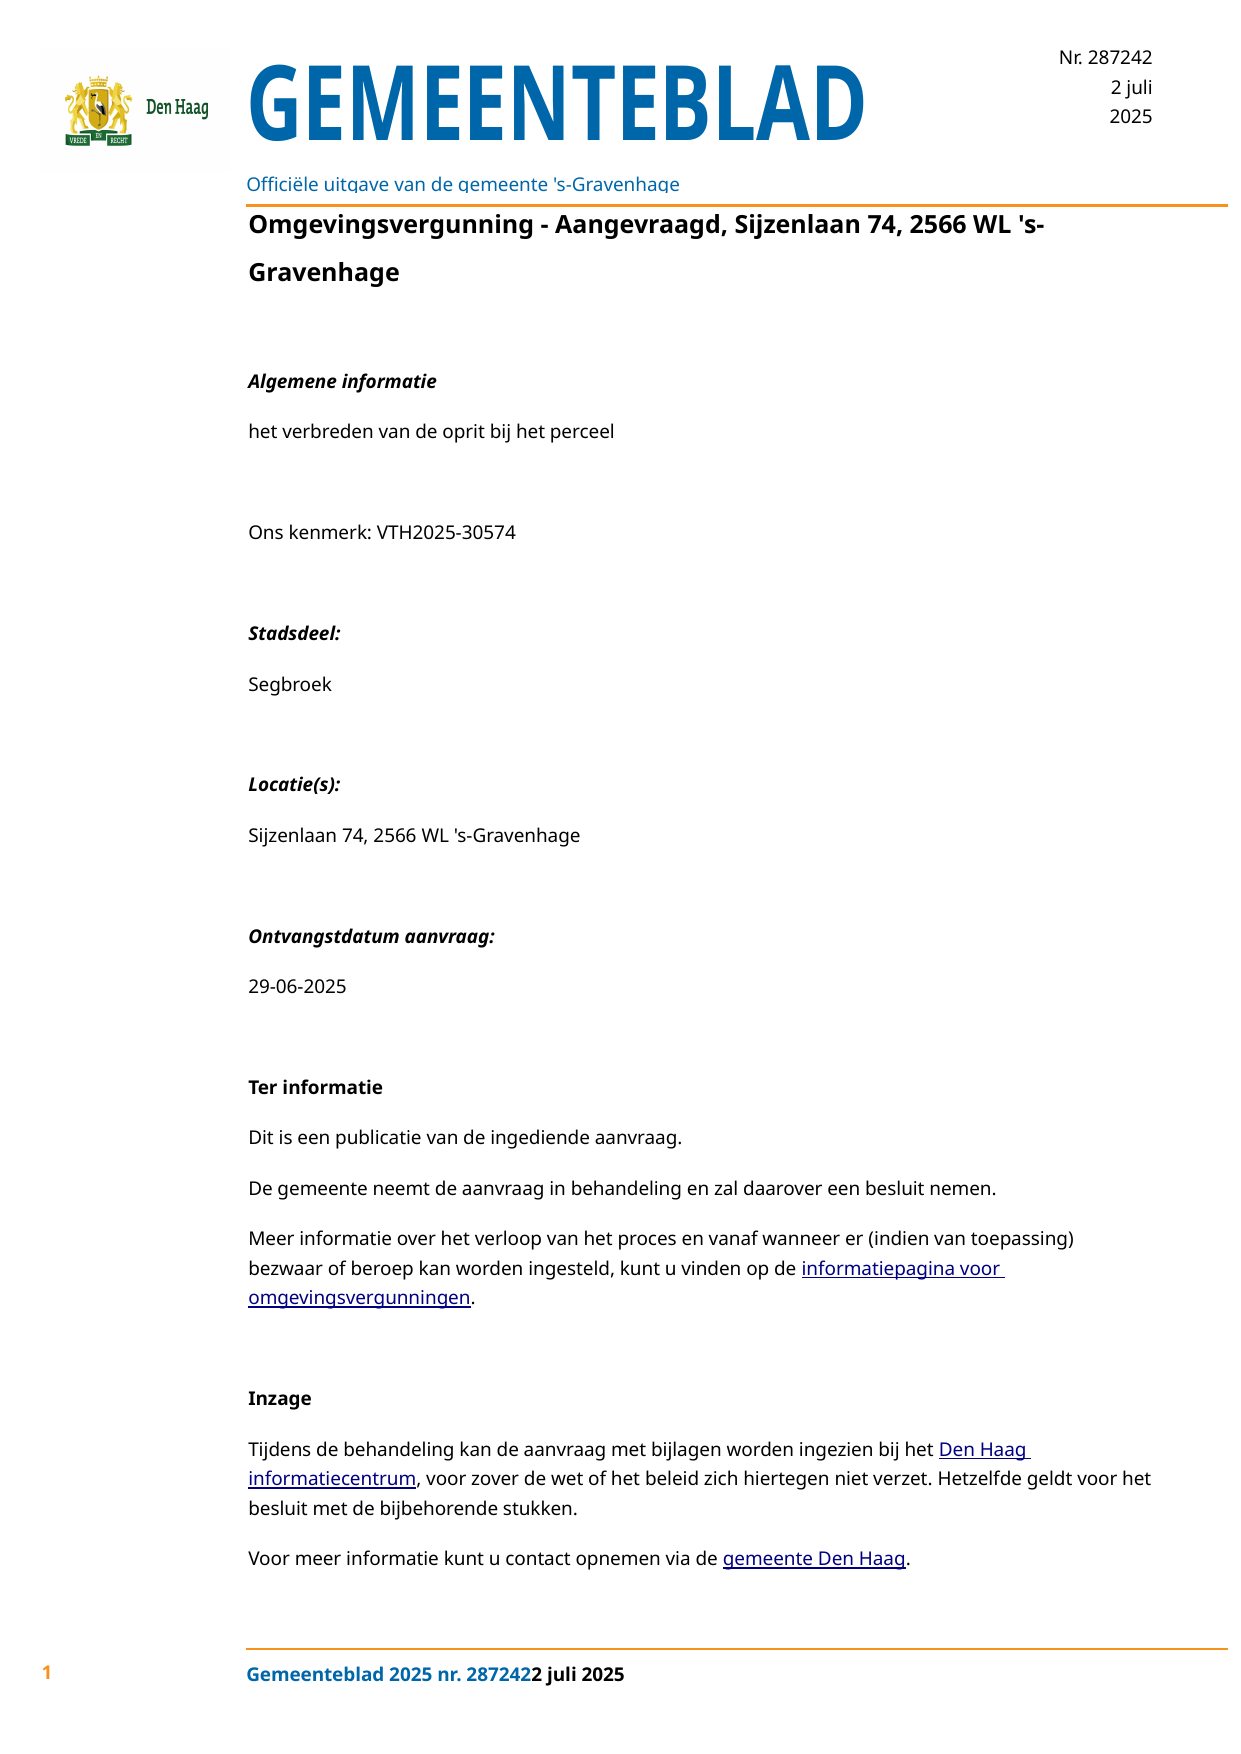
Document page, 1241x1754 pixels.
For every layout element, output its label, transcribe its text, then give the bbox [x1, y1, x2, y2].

text Tijdens de behandeling kan de aanvraag met bijlagen worden ingezien bij het Den Haag informatiecentrum, voor zover de wet of het beleid zich hiertegen niet verzet. Hetzelfde geldt voor het besluit met de bijbehorende stukken. [248, 1436, 1152, 1521]
text Voor meer informatie kunt u contact opnemen via de gemeente Den Haag. [248, 1545, 1152, 1571]
text Ter informatie [248, 1074, 1152, 1100]
text 29-06-2025 [248, 973, 1152, 999]
text Stadsdeel: [248, 620, 1152, 646]
text Algemene informatie [248, 368, 1152, 394]
text Ontvangstdatum aanvraag: [248, 923, 1152, 949]
text Ons kenmerk: VTH2025-30574 [248, 519, 1152, 545]
text Omgevingsvergunning - Aangevraagd, Sijzenlaan 74, 2566 WL 's-Gravenhage [248, 207, 1152, 288]
text het verbreden van de oprit bij het perceel [248, 419, 1152, 444]
text Sijzenlaan 74, 2566 WL 's-Gravenhage [248, 822, 1152, 848]
text De gemeente neemt de aanvraag in behandeling en zal daarover een besluit nemen. [248, 1175, 1152, 1201]
text Inzage [248, 1385, 1152, 1411]
picture [41, 47, 231, 172]
text Meer informatie over het verloop van het proces en vanaf wanneer er (indien van toepassing) bezwaar of beroep kan worden ingesteld, kunt u vinden op de informatiepagina voor omgevingsvergunningen. [248, 1225, 1152, 1310]
text Dit is een publicatie van de ingediende aanvraag. [248, 1124, 1152, 1150]
text Locatie(s): [248, 772, 1152, 797]
text Segbroek [248, 671, 1152, 697]
